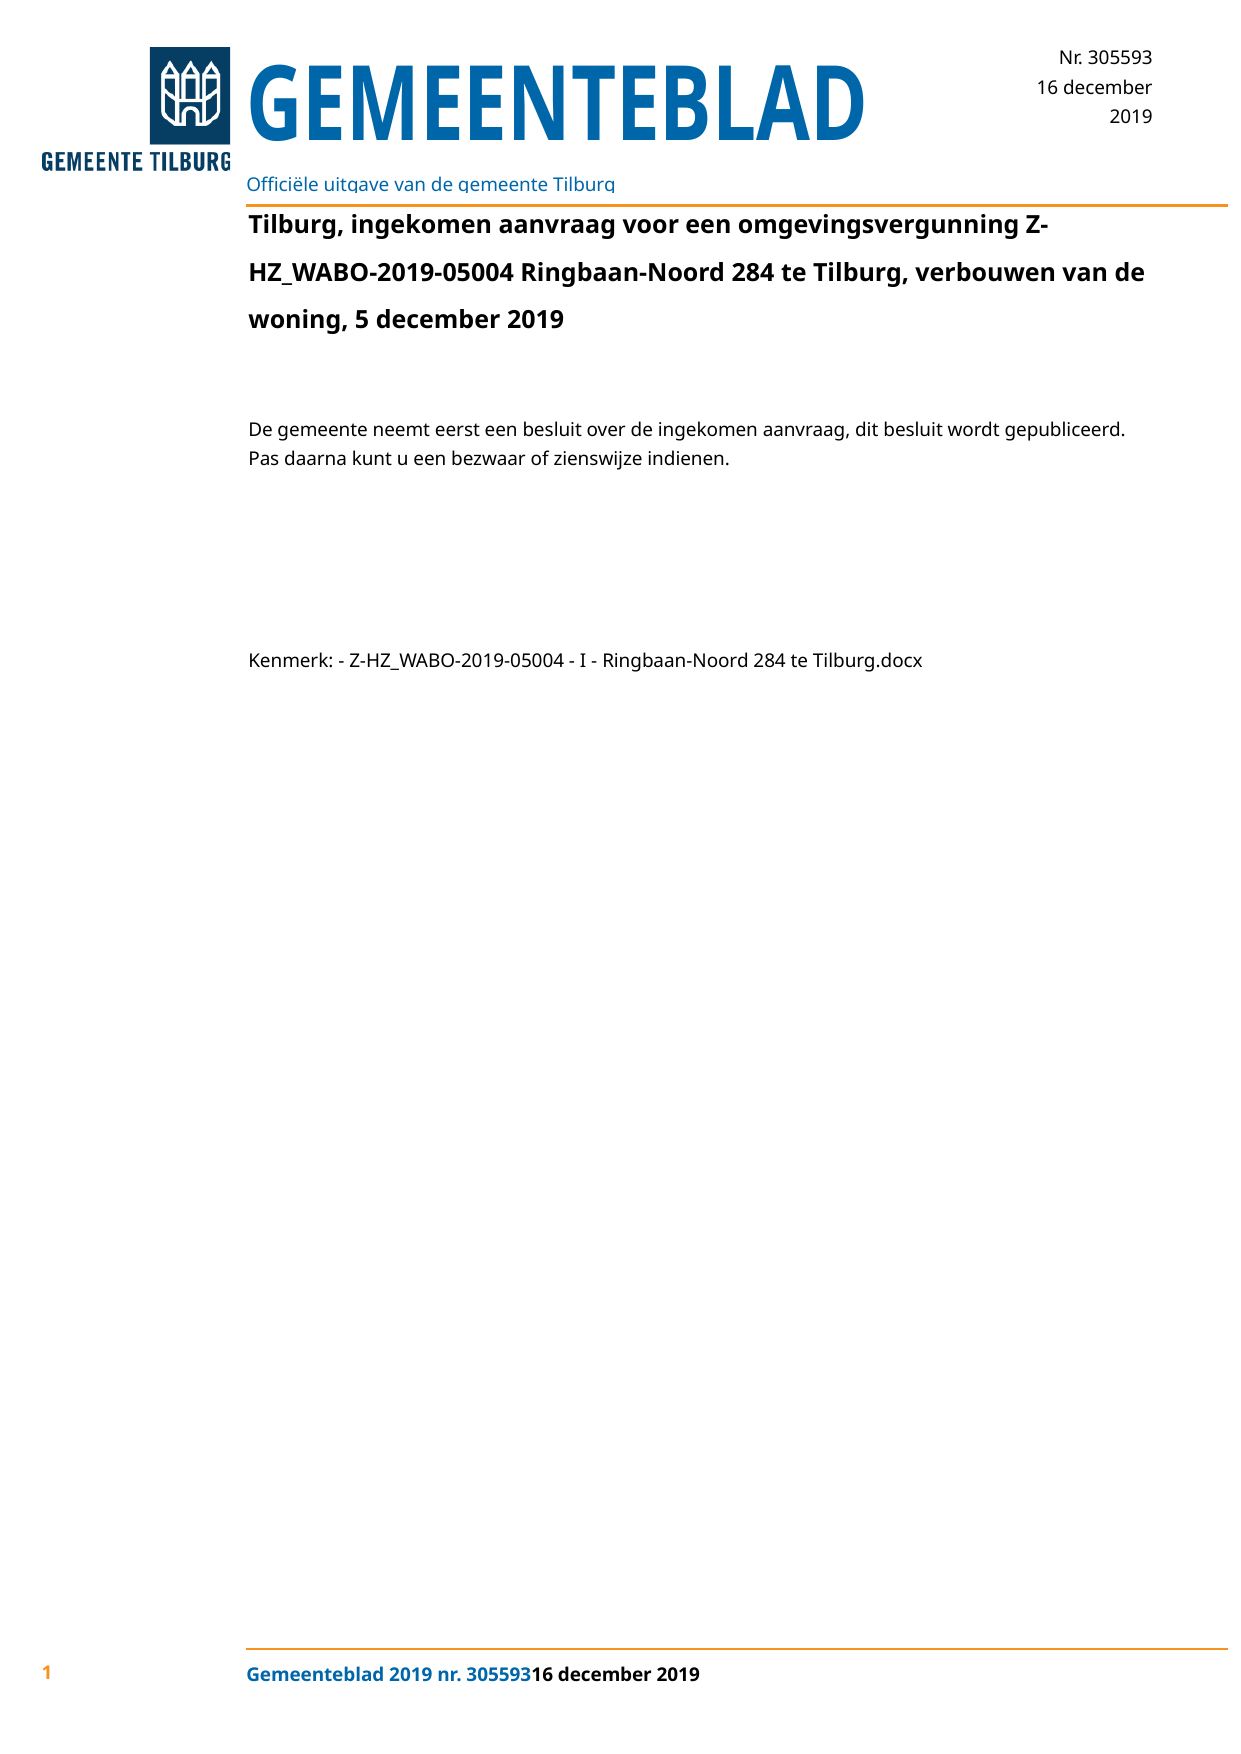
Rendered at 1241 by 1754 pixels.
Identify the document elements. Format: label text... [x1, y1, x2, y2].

text Kenmerk: - Z-HZ_WABO-2019-05004 - I - Ringbaan-Noord 284 te Tilburg.docx [248, 647, 1152, 673]
text Tilburg, ingekomen aanvraag voor een omgevingsvergunning Z-HZ_WABO-2019-05004 Ringbaan-Noord 284 te Tilburg, verbouwen van de woning, 5 december 2019 [248, 207, 1152, 336]
picture [41, 47, 231, 172]
text De gemeente neemt eerst een besluit over de ingekomen aanvraag, dit besluit wordt gepubliceerd. Pas daarna kunt u een bezwaar of zienswijze indienen. [248, 416, 1152, 471]
